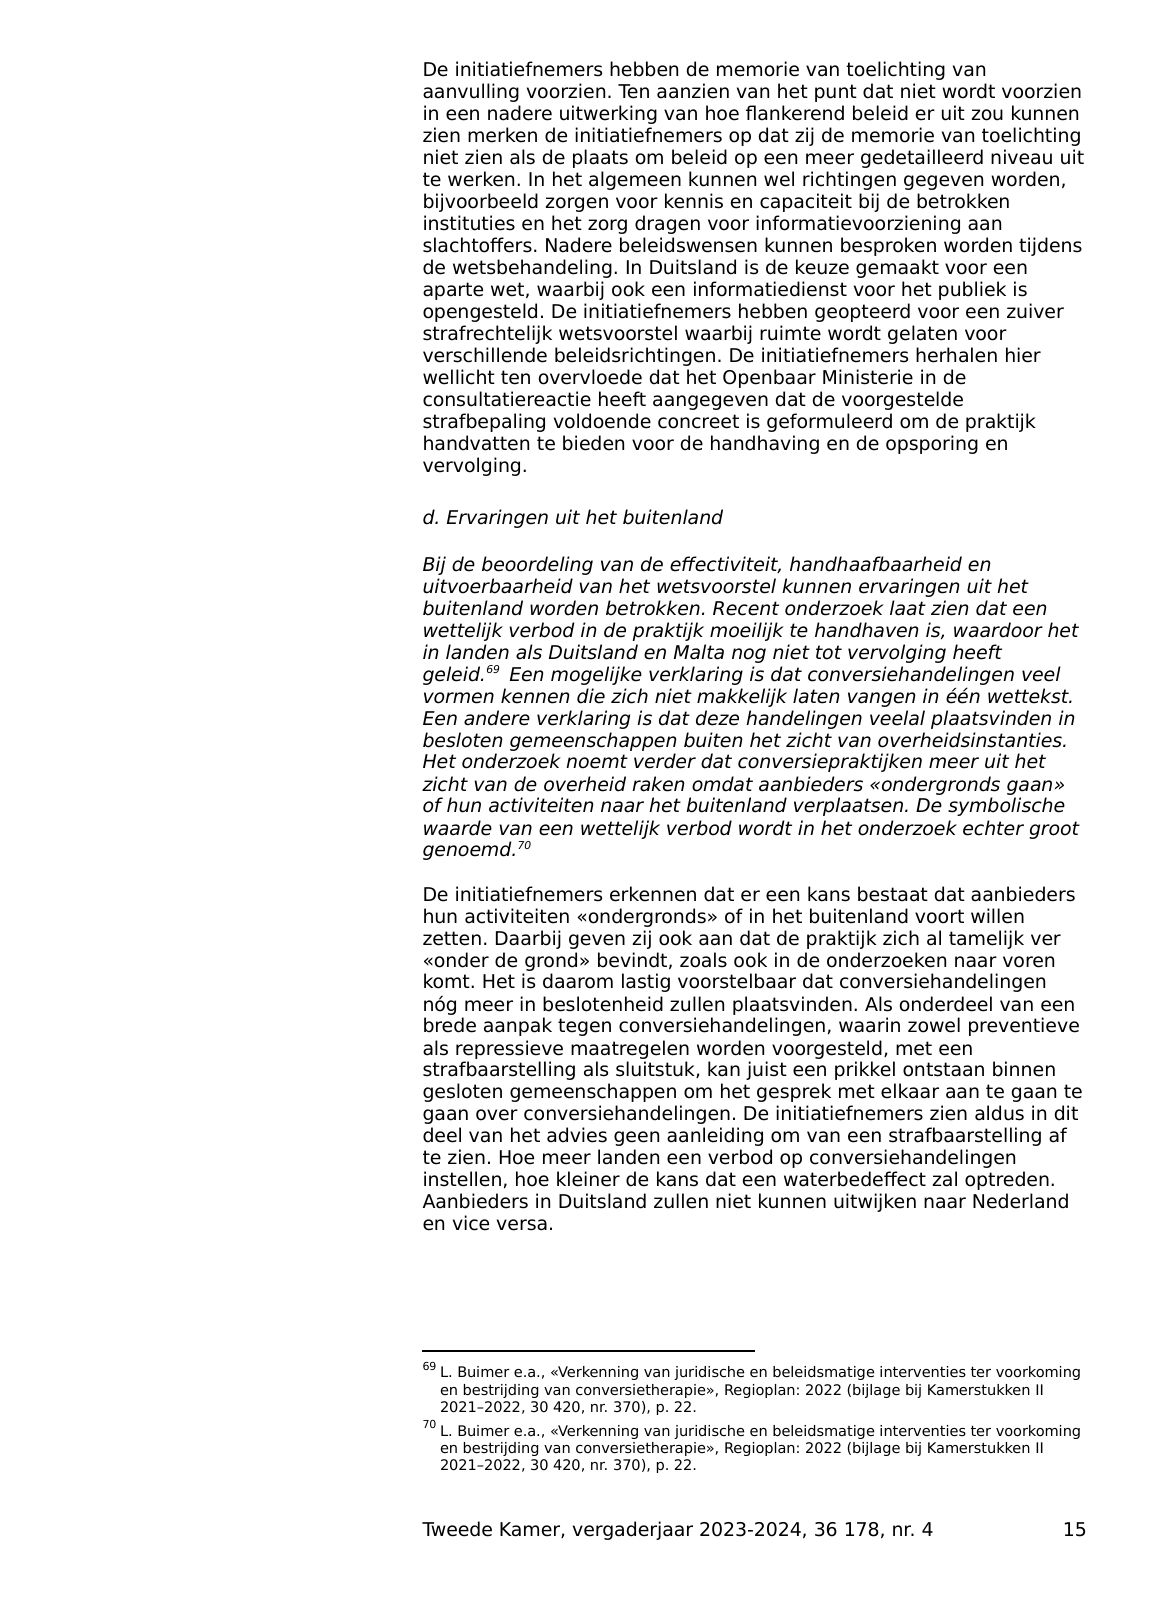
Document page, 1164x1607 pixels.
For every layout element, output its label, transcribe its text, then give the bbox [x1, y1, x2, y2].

text L. Buimer e.a., «Verkenning van juridische en beleidsmatige interventies ter voorkoming en bestrijding van conversietherapie», Regioplan: 2022 (bijlage bij Kamerstukken II 2021–2022, 30 420, nr. 370), p. 22. [422, 1418, 1087, 1474]
text L. Buimer e.a., «Verkenning van juridische en beleidsmatige interventies ter voorkoming en bestrijding van conversietherapie», Regioplan: 2022 (bijlage bij Kamerstukken II 2021–2022, 30 420, nr. 370), p. 22. [422, 1360, 1087, 1416]
subtitle d. Ervaringen uit het buitenland [422, 507, 1087, 529]
text De initiatiefnemers erkennen dat er een kans bestaat dat aanbieders hun activiteiten «ondergronds» of in het buitenland voort willen zetten. Daarbij geven zij ook aan dat de praktijk zich al tamelijk ver «onder de grond» bevindt, zoals ook in de onderzoeken naar voren komt. Het is daarom lastig voorstelbaar dat conversiehandelingen nóg meer in beslotenheid zullen plaatsvinden. Als onderdeel van een brede aanpak tegen conversiehandelingen, waarin zowel preventieve als repressieve maatregelen worden voorgesteld, met een strafbaarstelling als sluitstuk, kan juist een prikkel ontstaan binnen gesloten gemeenschappen om het gesprek met elkaar aan te gaan te gaan over conversiehandelingen. De initiatiefnemers zien aldus in dit deel van het advies geen aanleiding om van een strafbaarstelling af te zien. Hoe meer landen een verbod op conversiehandelingen instellen, hoe kleiner de kans dat een waterbedeffect zal optreden. Aanbieders in Duitsland zullen niet kunnen uitwijken naar Nederland en vice versa. [422, 883, 1087, 1235]
text De initiatiefnemers hebben de memorie van toelichting van aanvulling voorzien. Ten aanzien van het punt dat niet wordt voorzien in een nadere uitwerking van hoe flankerend beleid er uit zou kunnen zien merken de initiatiefnemers op dat zij de memorie van toelichting niet zien als de plaats om beleid op een meer gedetailleerd niveau uit te werken. In het algemeen kunnen wel richtingen gegeven worden, bijvoorbeeld zorgen voor kennis en capaciteit bij de betrokken instituties en het zorg dragen voor informatievoorziening aan slachtoffers. Nadere beleidswensen kunnen besproken worden tijdens de wetsbehandeling. In Duitsland is de keuze gemaakt voor een aparte wet, waarbij ook een informatiedienst voor het publiek is opengesteld. De initiatiefnemers hebben geopteerd voor een zuiver strafrechtelijk wetsvoorstel waarbij ruimte wordt gelaten voor verschillende beleidsrichtingen. De initiatiefnemers herhalen hier wellicht ten overvloede dat het Openbaar Ministerie in de consultatiereactie heeft aangegeven dat de voorgestelde strafbepaling voldoende concreet is geformuleerd om de praktijk handvatten te bieden voor de handhaving en de opsporing en vervolging. [422, 59, 1087, 477]
text Bij de beoordeling van de effectiviteit, handhaafbaarheid en uitvoerbaarheid van het wetsvoorstel kunnen ervaringen uit het buitenland worden betrokken. Recent onderzoek laat zien dat een wettelijk verbod in de praktijk moeilijk te handhaven is, waardoor het in landen als Duitsland en Malta nog niet tot vervolging heeft geleid. Een mogelijke verklaring is dat conversiehandelingen veel vormen kennen die zich niet makkelijk laten vangen in één wettekst. Een andere verklaring is dat deze handelingen veelal plaatsvinden in besloten gemeenschappen buiten het zicht van overheidsinstanties. Het onderzoek noemt verder dat conversiepraktijken meer uit het zicht van de overheid raken omdat aanbieders «ondergronds gaan» of hun activiteiten naar het buitenland verplaatsen. De symbolische waarde van een wettelijk verbod wordt in het onderzoek echter groot genoemd. [422, 554, 1087, 861]
